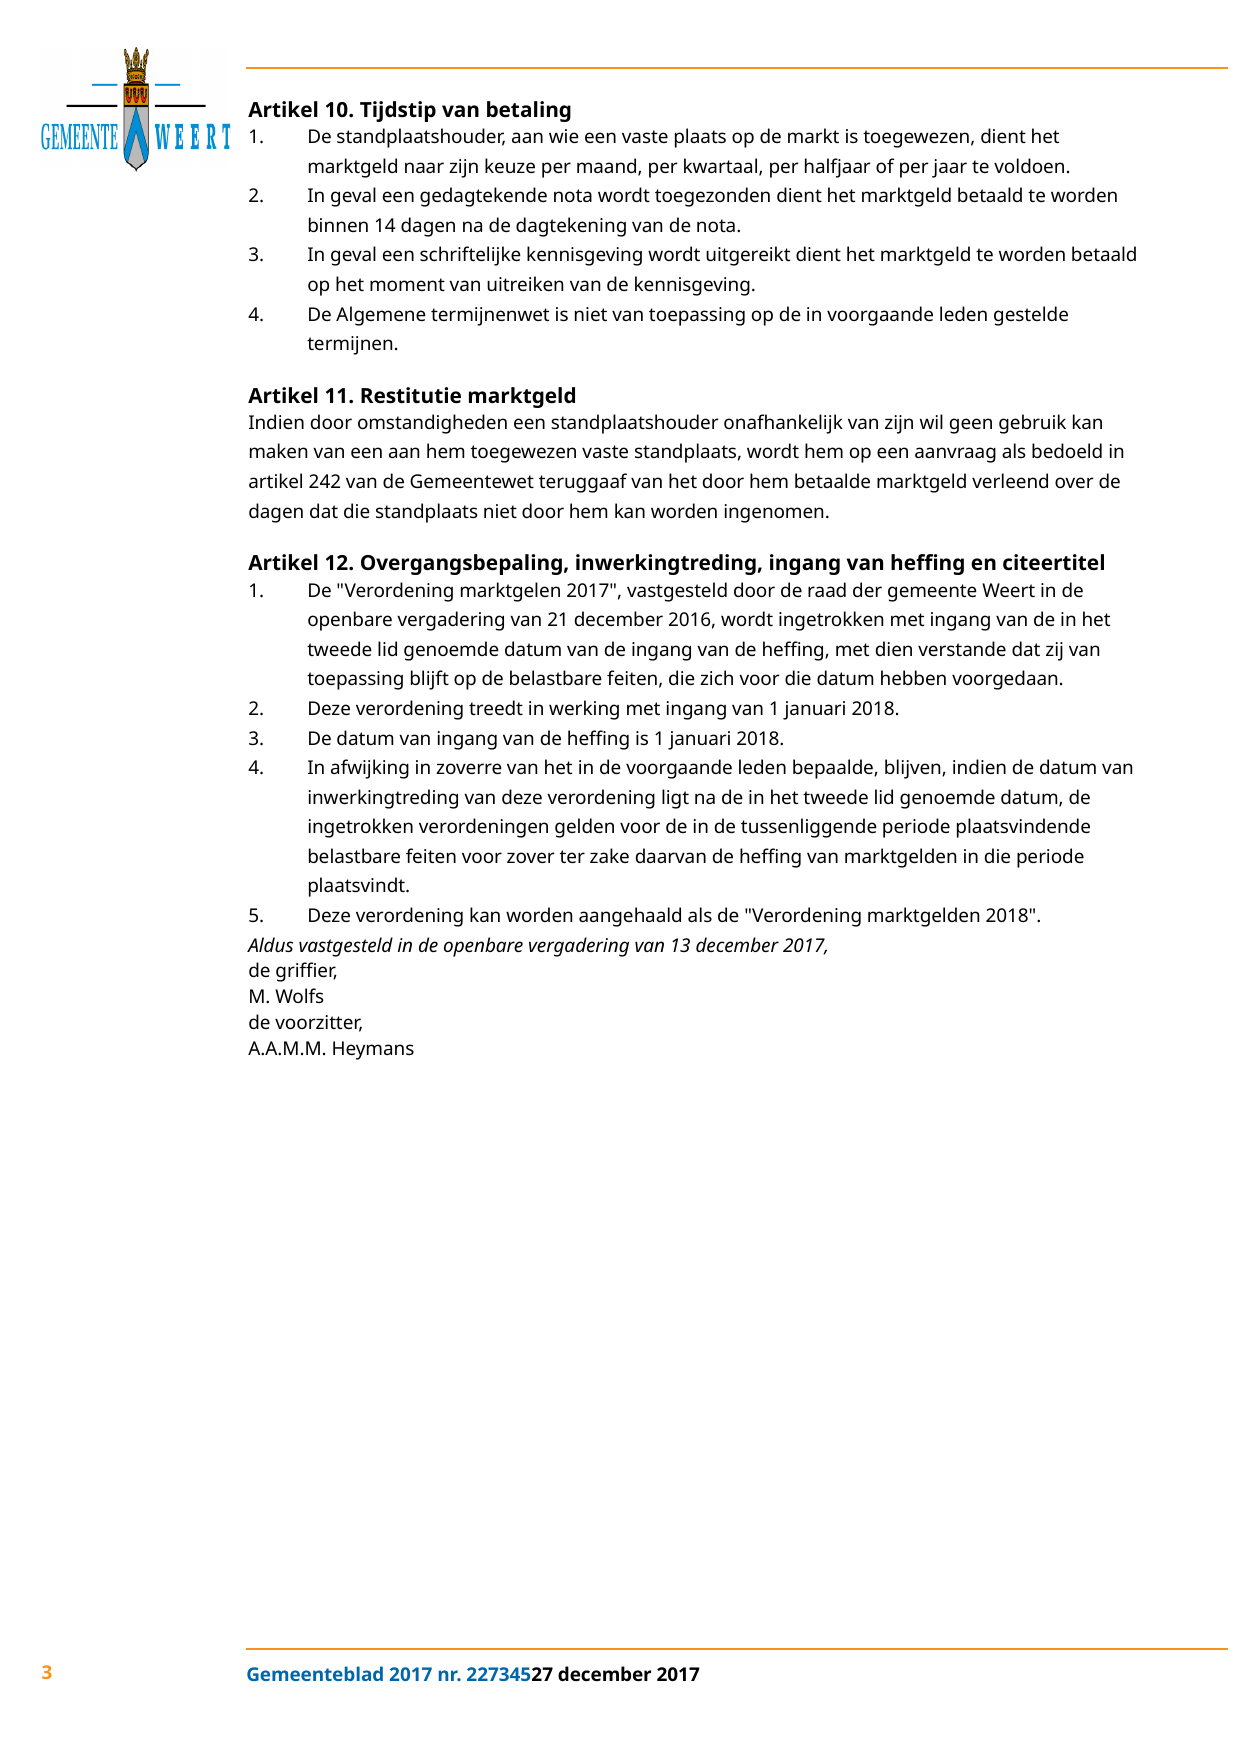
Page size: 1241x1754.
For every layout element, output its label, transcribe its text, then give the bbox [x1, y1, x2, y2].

list De datum van ingang van de heffing is 1 januari 2018. [248, 725, 1152, 750]
text Artikel 10. Tijdstip van betaling [248, 95, 1152, 123]
list De Algemene termijnenwet is niet van toepassing op de in voorgaande leden gestelde termijnen. [248, 301, 1152, 356]
picture [41, 47, 231, 172]
text Artikel 11. Restitutie marktgeld [248, 381, 1152, 409]
list De standplaatshouder, aan wie een vaste plaats op de markt is toegewezen, dient het marktgeld naar zijn keuze per maand, per kwartaal, per halfjaar of per jaar te voldoen. [248, 123, 1152, 178]
text Indien door omstandigheden een standplaatshouder onafhankelijk van zijn wil geen gebruik kan maken van een aan hem toegewezen vaste standplaats, wordt hem op een aanvraag als bedoeld in artikel 242 van de Gemeentewet teruggaaf van het door hem betaalde marktgeld verleend over de dagen dat die standplaats niet door hem kan worden ingenomen. [248, 409, 1152, 524]
text de griffier, [248, 957, 1152, 983]
text de voorzitter, [248, 1009, 1152, 1035]
text A.A.M.M. Heymans [248, 1035, 1152, 1060]
list De "Verordening marktgelen 2017", vastgesteld door de raad der gemeente Weert in de openbare vergadering van 21 december 2016, wordt ingetrokken met ingang van de in het tweede lid genoemde datum van de ingang van de heffing, met dien verstande dat zij van toepassing blijft op de belastbare feiten, die zich voor die datum hebben voorgedaan. [248, 577, 1152, 691]
list In afwijking in zoverre van het in de voorgaande leden bepaalde, blijven, indien de datum van inwerkingtreding van deze verordening ligt na de in het tweede lid genoemde datum, de ingetrokken verordeningen gelden voor de in de tussenliggende periode plaatsvindende belastbare feiten voor zover ter zake daarvan de heffing van marktgelden in die periode plaatsvindt. [248, 754, 1152, 898]
list Deze verordening kan worden aangehaald als de "Verordening marktgelden 2018". [248, 902, 1152, 928]
list Deze verordening treedt in werking met ingang van 1 januari 2018. [248, 695, 1152, 721]
text M. Wolfs [248, 983, 1152, 1009]
list In geval een schriftelijke kennisgeving wordt uitgereikt dient het marktgeld te worden betaald op het moment van uitreiken van de kennisgeving. [248, 242, 1152, 297]
text Aldus vastgesteld in de openbare vergadering van 13 december 2017, [248, 932, 1152, 957]
list In geval een gedagtekende nota wordt toegezonden dient het marktgeld betaald te worden binnen 14 dagen na de dagtekening van de nota. [248, 182, 1152, 238]
text Artikel 12. Overgangsbepaling, inwerkingtreding, ingang van heffing en citeertitel [248, 548, 1152, 577]
